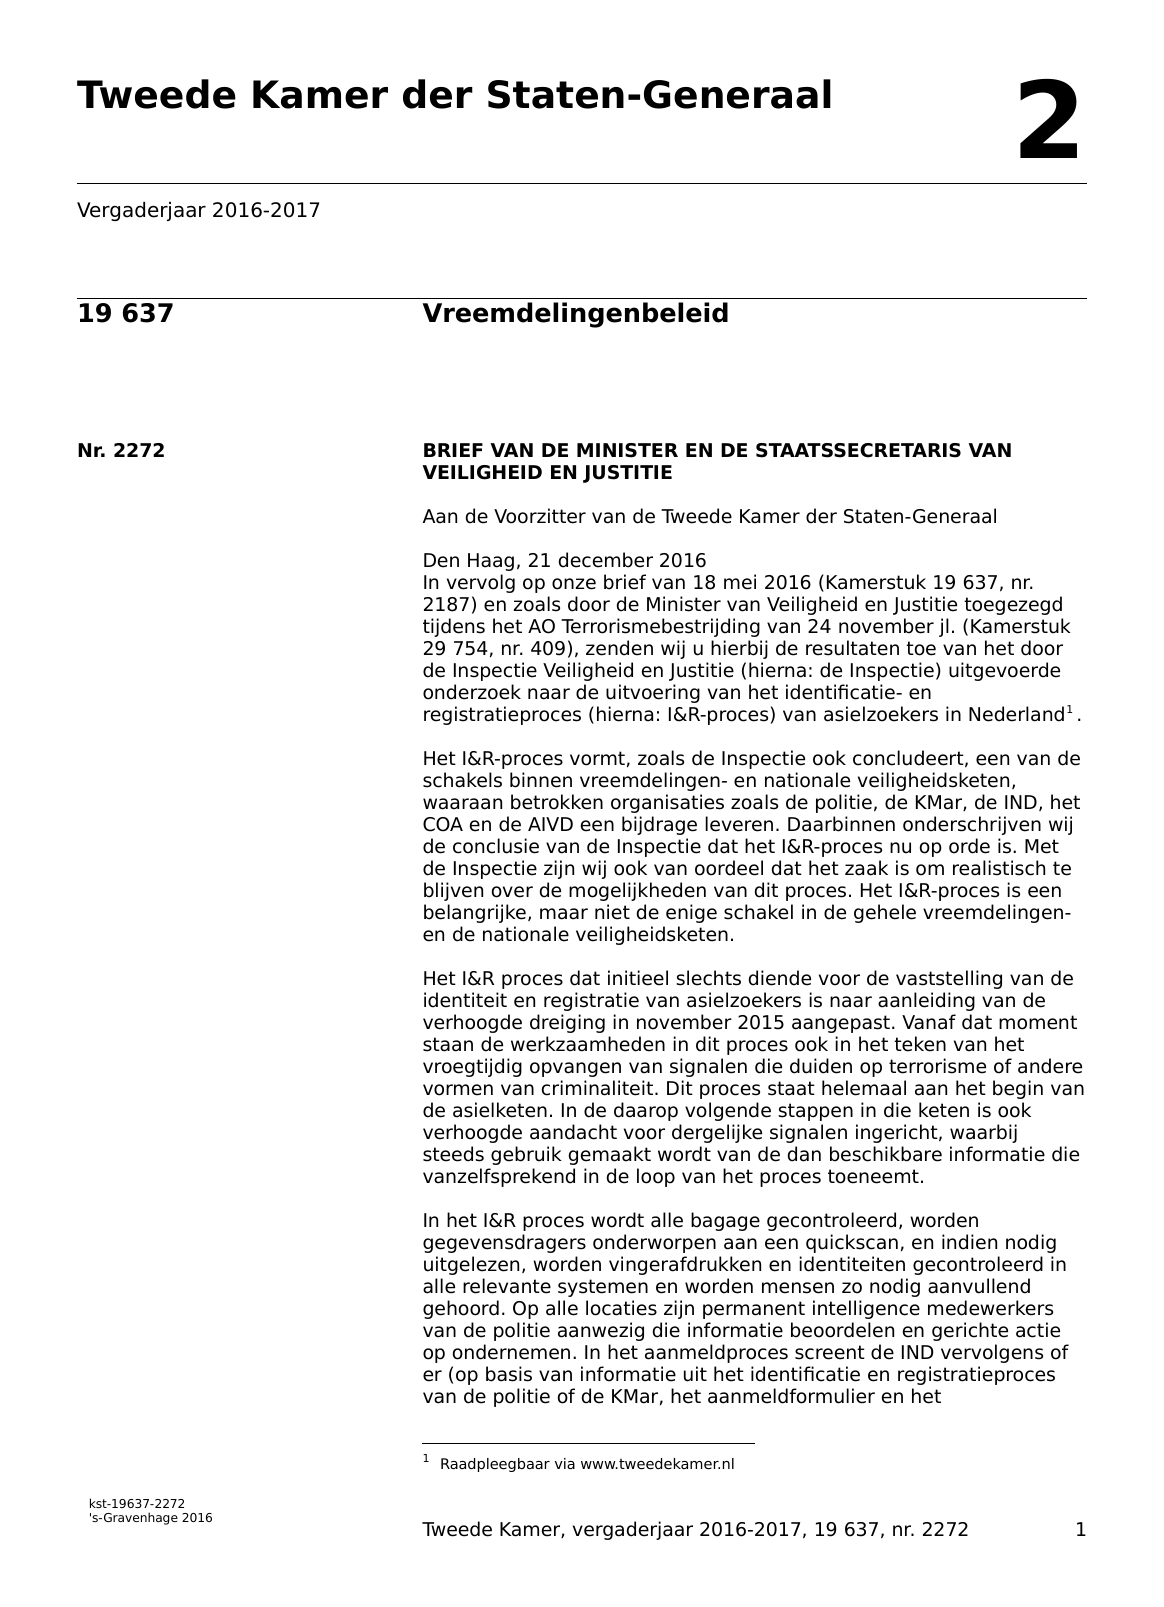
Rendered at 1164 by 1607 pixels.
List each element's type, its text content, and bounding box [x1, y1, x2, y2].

text 's-Gravenhage 2016 [88, 1511, 323, 1525]
text Den Haag, 21 december 2016 [422, 550, 1087, 572]
text Het I&R-proces vormt, zoals de Inspectie ook concludeert, een van de schakels binnen vreemdelingen- en nationale veiligheidsketen, waaraan betrokken organisaties zoals de politie, de KMar, de IND, het COA en de AIVD een bijdrage leveren. Daarbinnen onderschrijven wij de conclusie van de Inspectie dat het I&R-proces nu op orde is. Met de Inspectie zijn wij ook van oordeel dat het zaak is om realistisch te blijven over de mogelijkheden van dit proces. Het I&R-proces is een belangrijke, maar niet de enige schakel in de gehele vreemdelingen- en de nationale veiligheidsketen. [422, 748, 1087, 946]
text Het I&R proces dat initieel slechts diende voor de vaststelling van de identiteit en registratie van asielzoekers is naar aanleiding van de verhoogde dreiging in november 2015 aangepast. Vanaf dat moment staan de werkzaamheden in dit proces ook in het teken van het vroegtijdig opvangen van signalen die duiden op terrorisme of andere vormen van criminaliteit. Dit proces staat helemaal aan het begin van de asielketen. In de daarop volgende stappen in die keten is ook verhoogde aandacht voor dergelijke signalen ingericht, waarbij steeds gebruik gemaakt wordt van de dan beschikbare informatie die vanzelfsprekend in de loop van het proces toeneemt. [422, 968, 1087, 1188]
text In vervolg op onze brief van 18 mei 2016 (Kamerstuk 19 637, nr. 2187) en zoals door de Minister van Veiligheid en Justitie toegezegd tijdens het AO Terrorismebestrijding van 24 november jl. (Kamerstuk 29 754, nr. 409), zenden wij u hierbij de resultaten toe van het door de Inspectie Veiligheid en Justitie (hierna: de Inspectie) uitgevoerde onderzoek naar de uitvoering van het identificatie- en registratieproces (hierna: I&R-proces) van asielzoekers in Nederland. [422, 572, 1087, 726]
subtitle 19 637 Vreemdelingenbeleid [77, 299, 1087, 329]
text Raadpleegbaar via www.tweedekamer.nl [422, 1452, 1087, 1474]
table_header Tweede Kamer der Staten-Generaal [77, 59, 886, 183]
text kst-19637-2272 [88, 1497, 323, 1511]
text In het I&R proces wordt alle bagage gecontroleerd, worden gegevensdragers onderworpen aan een quickscan, en indien nodig uitgelezen, worden vingerafdrukken en identiteiten gecontroleerd in alle relevante systemen en worden mensen zo nodig aanvullend gehoord. Op alle locaties zijn permanent intelligence medewerkers van de politie aanwezig die informatie beoordelen en gerichte actie op ondernemen. In het aanmeldproces screent de IND vervolgens of er (op basis van informatie uit het identificatie en registratieproces van de politie of de KMar, het aanmeldformulier en het [422, 1210, 1087, 1408]
table_header 2 [886, 59, 1087, 183]
subtitle Nr. 2272 BRIEF VAN DE MINISTER EN DE STAATSSECRETARIS VAN VEILIGHEID EN JUSTITIE [77, 440, 1087, 484]
table_cell Vergaderjaar 2016-2017 [77, 184, 1087, 298]
text Aan de Voorzitter van de Tweede Kamer der Staten-Generaal [422, 506, 1087, 528]
